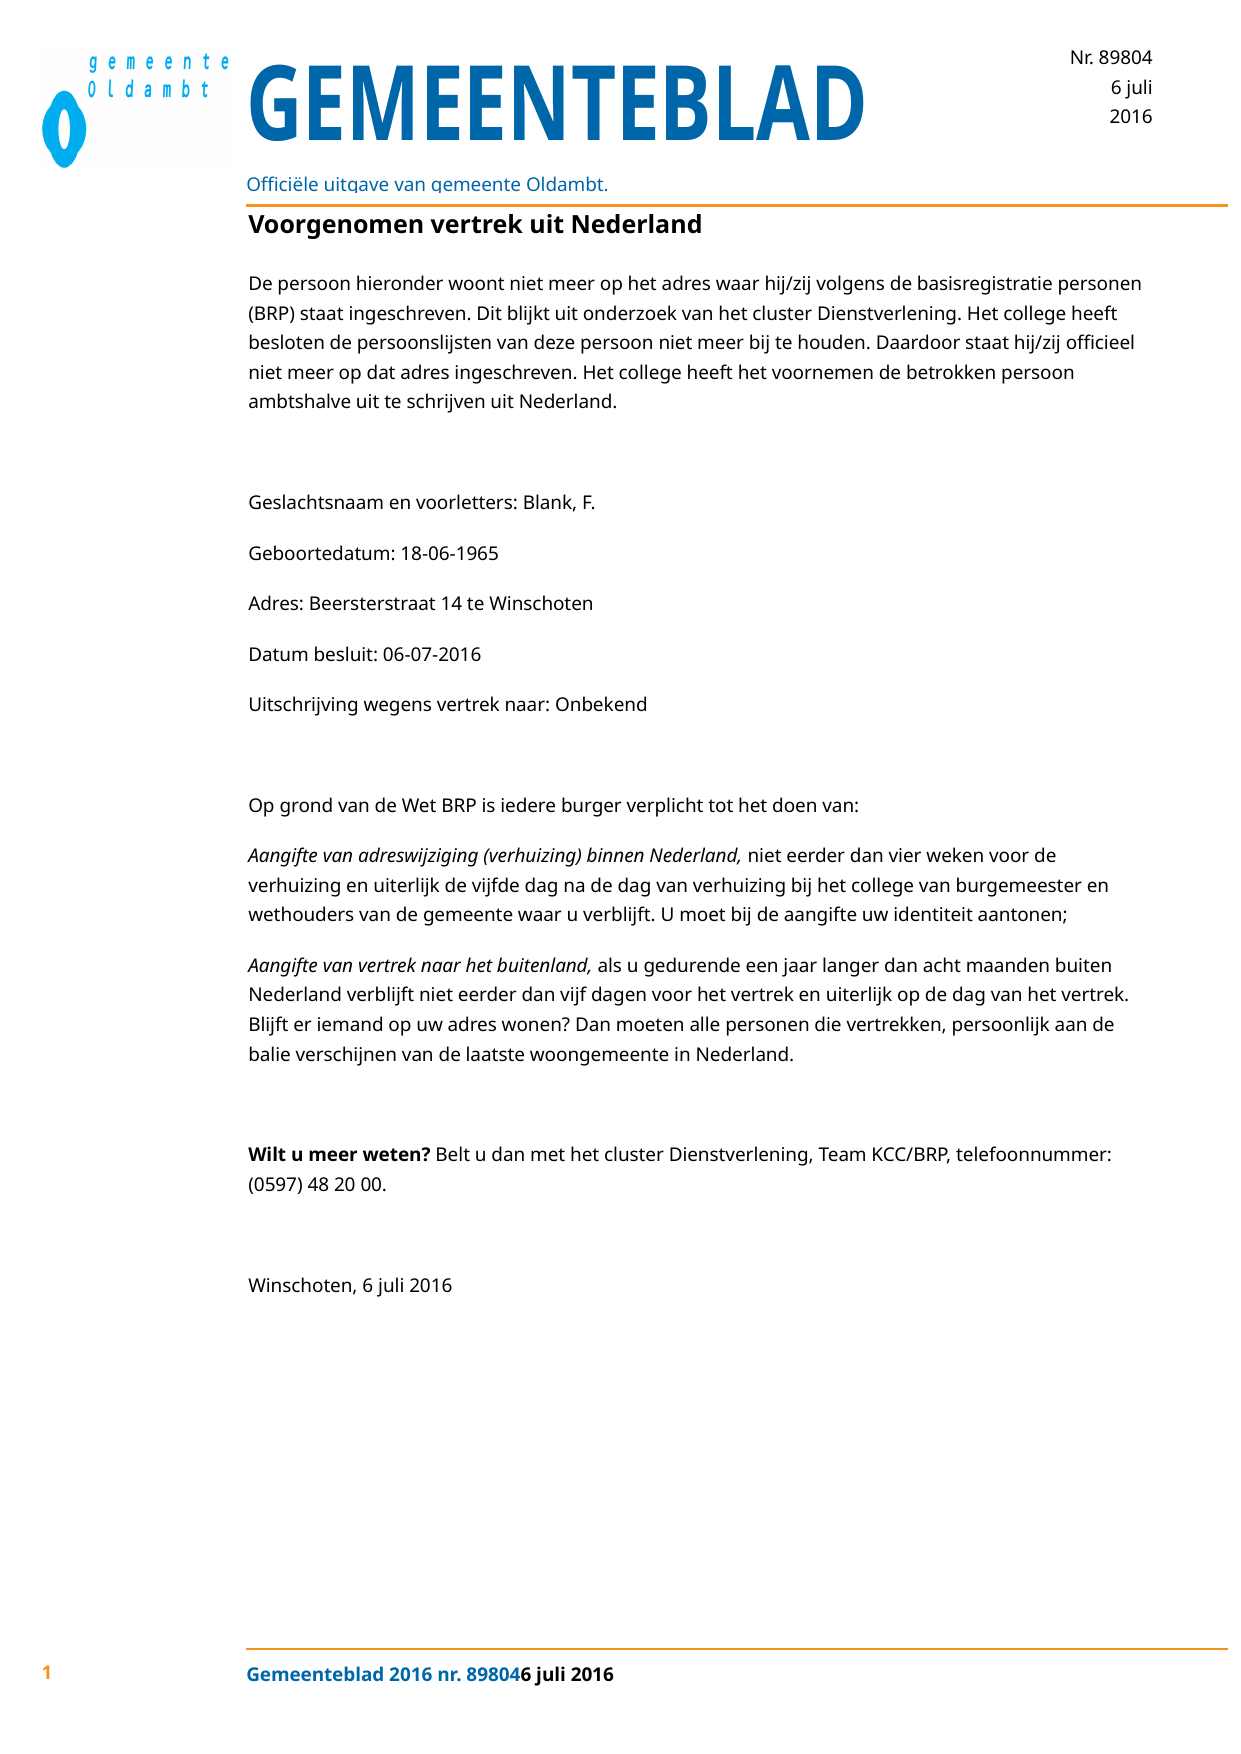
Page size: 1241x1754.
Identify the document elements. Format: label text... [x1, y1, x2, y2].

text Uitschrijving wegens vertrek naar: Onbekend [248, 691, 1152, 717]
text Adres: Beersterstraat 14 te Winschoten [248, 590, 1152, 616]
text Wilt u meer weten? Belt u dan met het cluster Dienstverlening, Team KCC/BRP, telefoonnummer: (0597) 48 20 00. [248, 1142, 1152, 1197]
text Op grond van de Wet BRP is iedere burger verplicht tot het doen van: [248, 792, 1152, 818]
text Voorgenomen vertrek uit Nederland [248, 207, 1152, 241]
picture [41, 47, 231, 172]
text Datum besluit: 06-07-2016 [248, 641, 1152, 666]
text De persoon hieronder woont niet meer op het adres waar hij/zij volgens de basisregistratie personen (BRP) staat ingeschreven. Dit blijkt uit onderzoek van het cluster Dienstverlening. Het college heeft besloten de persoonslijsten van deze persoon niet meer bij te houden. Daardoor staat hij/zij officieel niet meer op dat adres ingeschreven. Het college heeft het voornemen de betrokken persoon ambtshalve uit te schrijven uit Nederland. [248, 270, 1152, 414]
text Geslachtsnaam en voorletters: Blank, F. [248, 489, 1152, 515]
text Geboortedatum: 18-06-1965 [248, 540, 1152, 566]
text Aangifte van vertrek naar het buitenland, als u gedurende een jaar langer dan acht maanden buiten Nederland verblijft niet eerder dan vijf dagen voor het vertrek en uiterlijk op de dag van het vertrek. Blijft er iemand op uw adres wonen? Dan moeten alle personen die vertrekken, persoonlijk aan de balie verschijnen van de laatste woongemeente in Nederland. [248, 952, 1152, 1066]
text Aangifte van adreswijziging (verhuizing) binnen Nederland, niet eerder dan vier weken voor de verhuizing en uiterlijk de vijfde dag na de dag van verhuizing bij het college van burgemeester en wethouders van de gemeente waar u verblijft. U moet bij de aangifte uw identiteit aantonen; [248, 842, 1152, 927]
text Winschoten, 6 juli 2016 [248, 1272, 1152, 1298]
